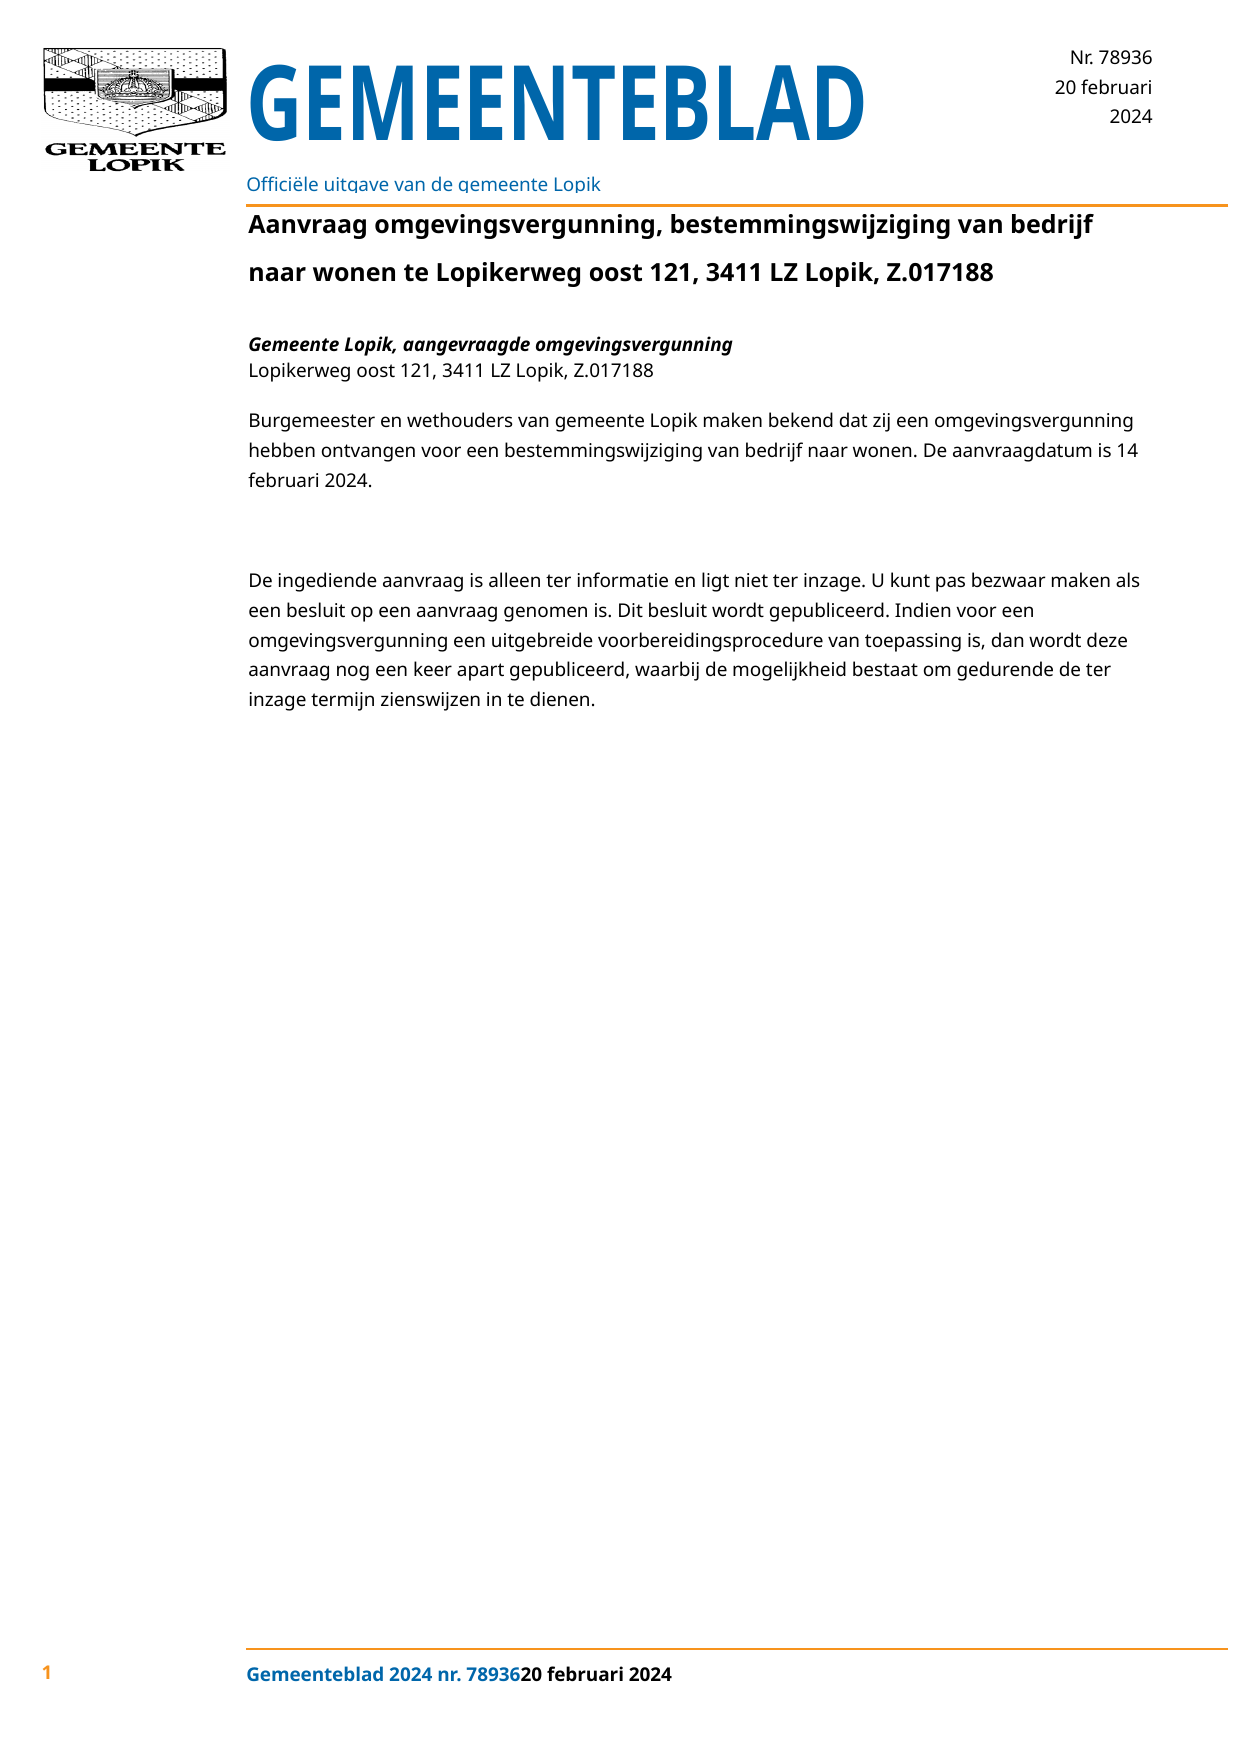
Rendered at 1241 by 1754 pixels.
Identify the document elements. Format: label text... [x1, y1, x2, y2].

text Aanvraag omgevingsvergunning, bestemmingswijziging van bedrijf naar wonen te Lopikerweg oost 121, 3411 LZ Lopik, Z.017188 [248, 207, 1152, 288]
text Lopikerweg oost 121, 3411 LZ Lopik, Z.017188 [248, 357, 1152, 383]
text Gemeente Lopik, aangevraagde omgevingsvergunning [248, 331, 1152, 357]
picture [41, 47, 231, 172]
text Burgemeester en wethouders van gemeente Lopik maken bekend dat zij een omgevingsvergunning hebben ontvangen voor een bestemmingswijziging van bedrijf naar wonen. De aanvraagdatum is 14 februari 2024. [248, 408, 1152, 492]
text De ingediende aanvraag is alleen ter informatie en ligt niet ter inzage. U kunt pas bezwaar maken als een besluit op een aanvraag genomen is. Dit besluit wordt gepubliceerd. Indien voor een omgevingsvergunning een uitgebreide voorbereidingsprocedure van toepassing is, dan wordt deze aanvraag nog een keer apart gepubliceerd, waarbij de mogelijkheid bestaat om gedurende de ter inzage termijn zienswijzen in te dienen. [248, 568, 1152, 712]
